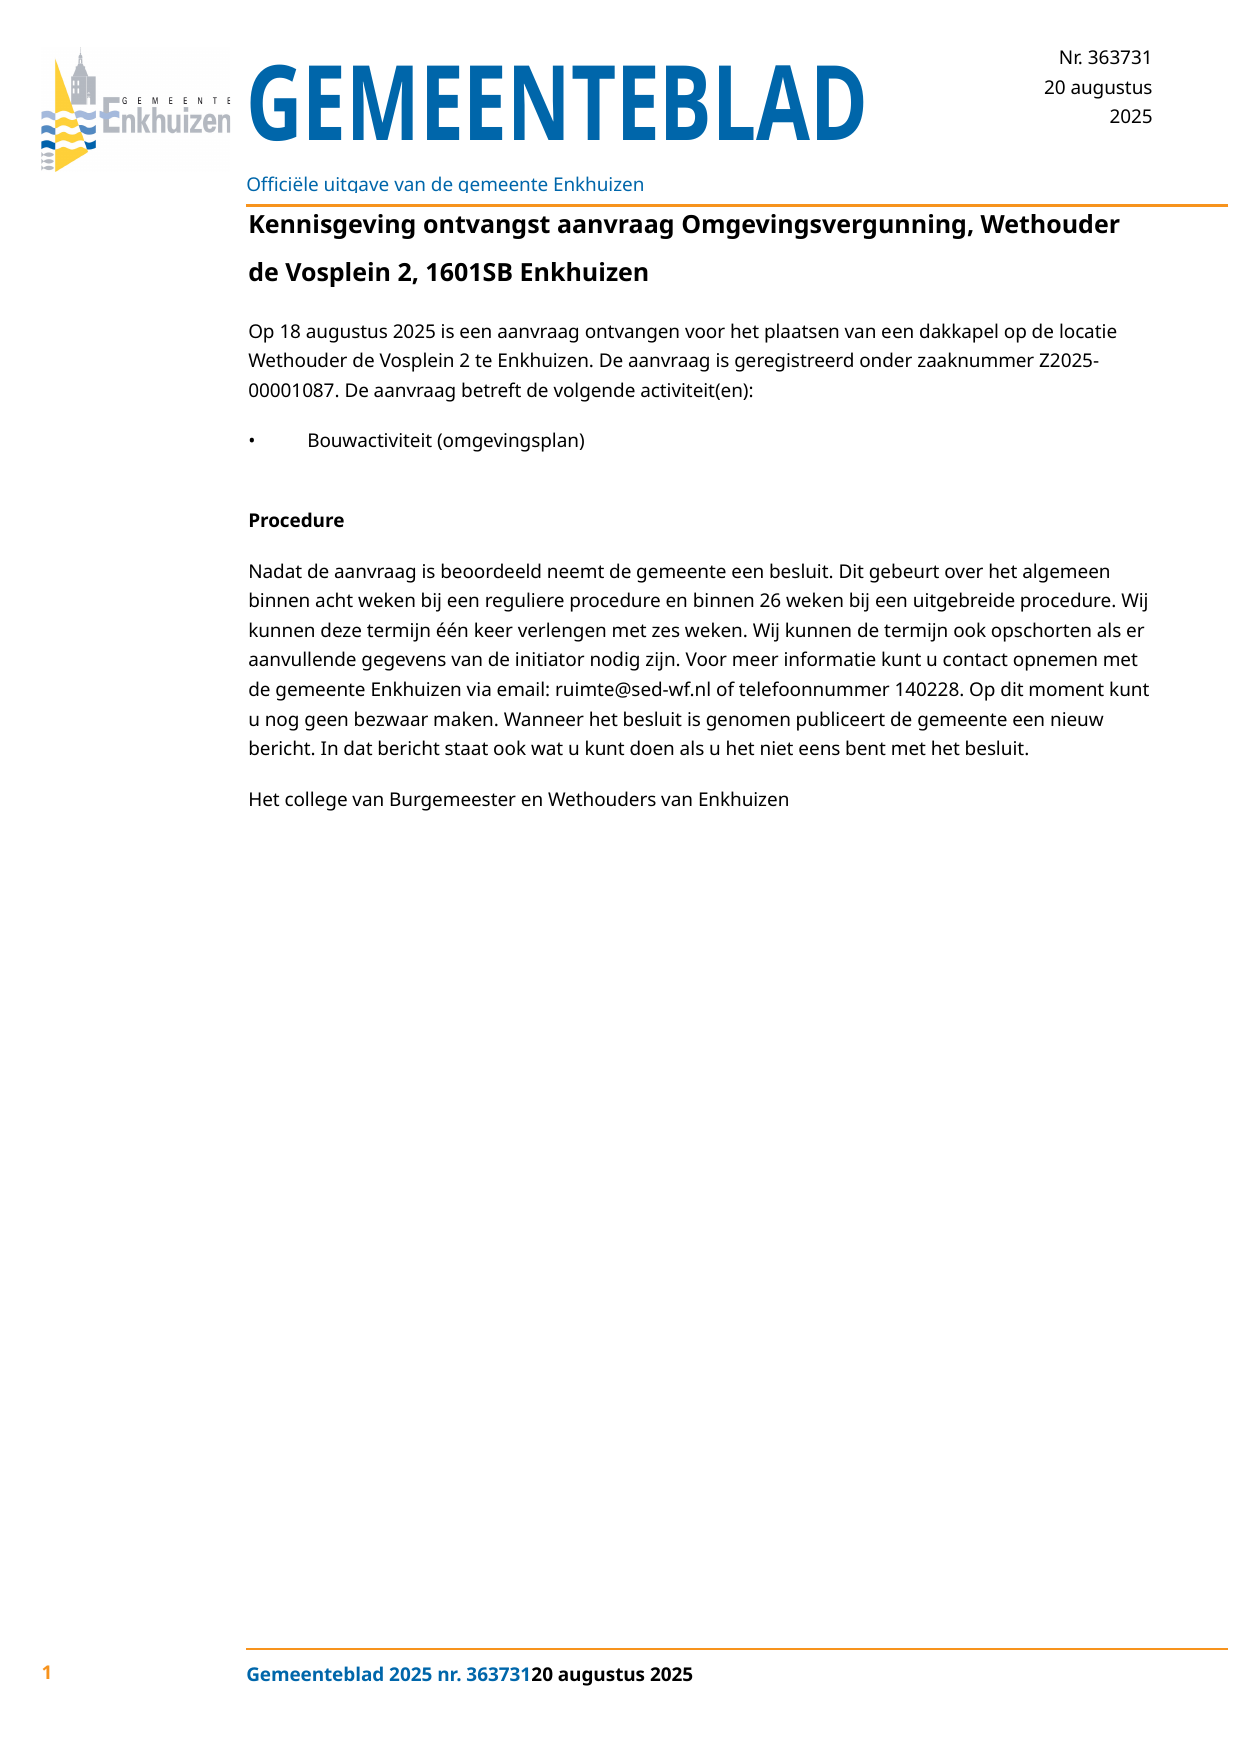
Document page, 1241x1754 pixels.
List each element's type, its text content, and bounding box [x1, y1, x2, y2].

list Bouwactiviteit (omgevingsplan) [248, 427, 1152, 453]
text Op 18 augustus 2025 is een aanvraag ontvangen voor het plaatsen van een dakkapel op de locatie Wethouder de Vosplein 2 te Enkhuizen. De aanvraag is geregistreerd onder zaaknummer Z2025-00001087. De aanvraag betreft de volgende activiteit(en): [248, 318, 1152, 403]
text Het college van Burgemeester en Wethouders van Enkhuizen [248, 786, 1152, 812]
picture [41, 47, 231, 172]
text Kennisgeving ontvangst aanvraag Omgevingsvergunning, Wethouder de Vosplein 2, 1601SB Enkhuizen [248, 207, 1152, 288]
text Procedure [248, 507, 1152, 533]
text Nadat de aanvraag is beoordeeld neemt de gemeente een besluit. Dit gebeurt over het algemeen binnen acht weken bij een reguliere procedure en binnen 26 weken bij een uitgebreide procedure. Wij kunnen deze termijn één keer verlengen met zes weken. Wij kunnen de termijn ook opschorten als er aanvullende gegevens van de initiator nodig zijn. Voor meer informatie kunt u contact opnemen met de gemeente Enkhuizen via email: ruimte@sed-wf.nl of telefoonnummer 140228. Op dit moment kunt u nog geen bezwaar maken. Wanneer het besluit is genomen publiceert de gemeente een nieuw bericht. In dat bericht staat ook wat u kunt doen als u het niet eens bent met het besluit. [248, 558, 1152, 761]
